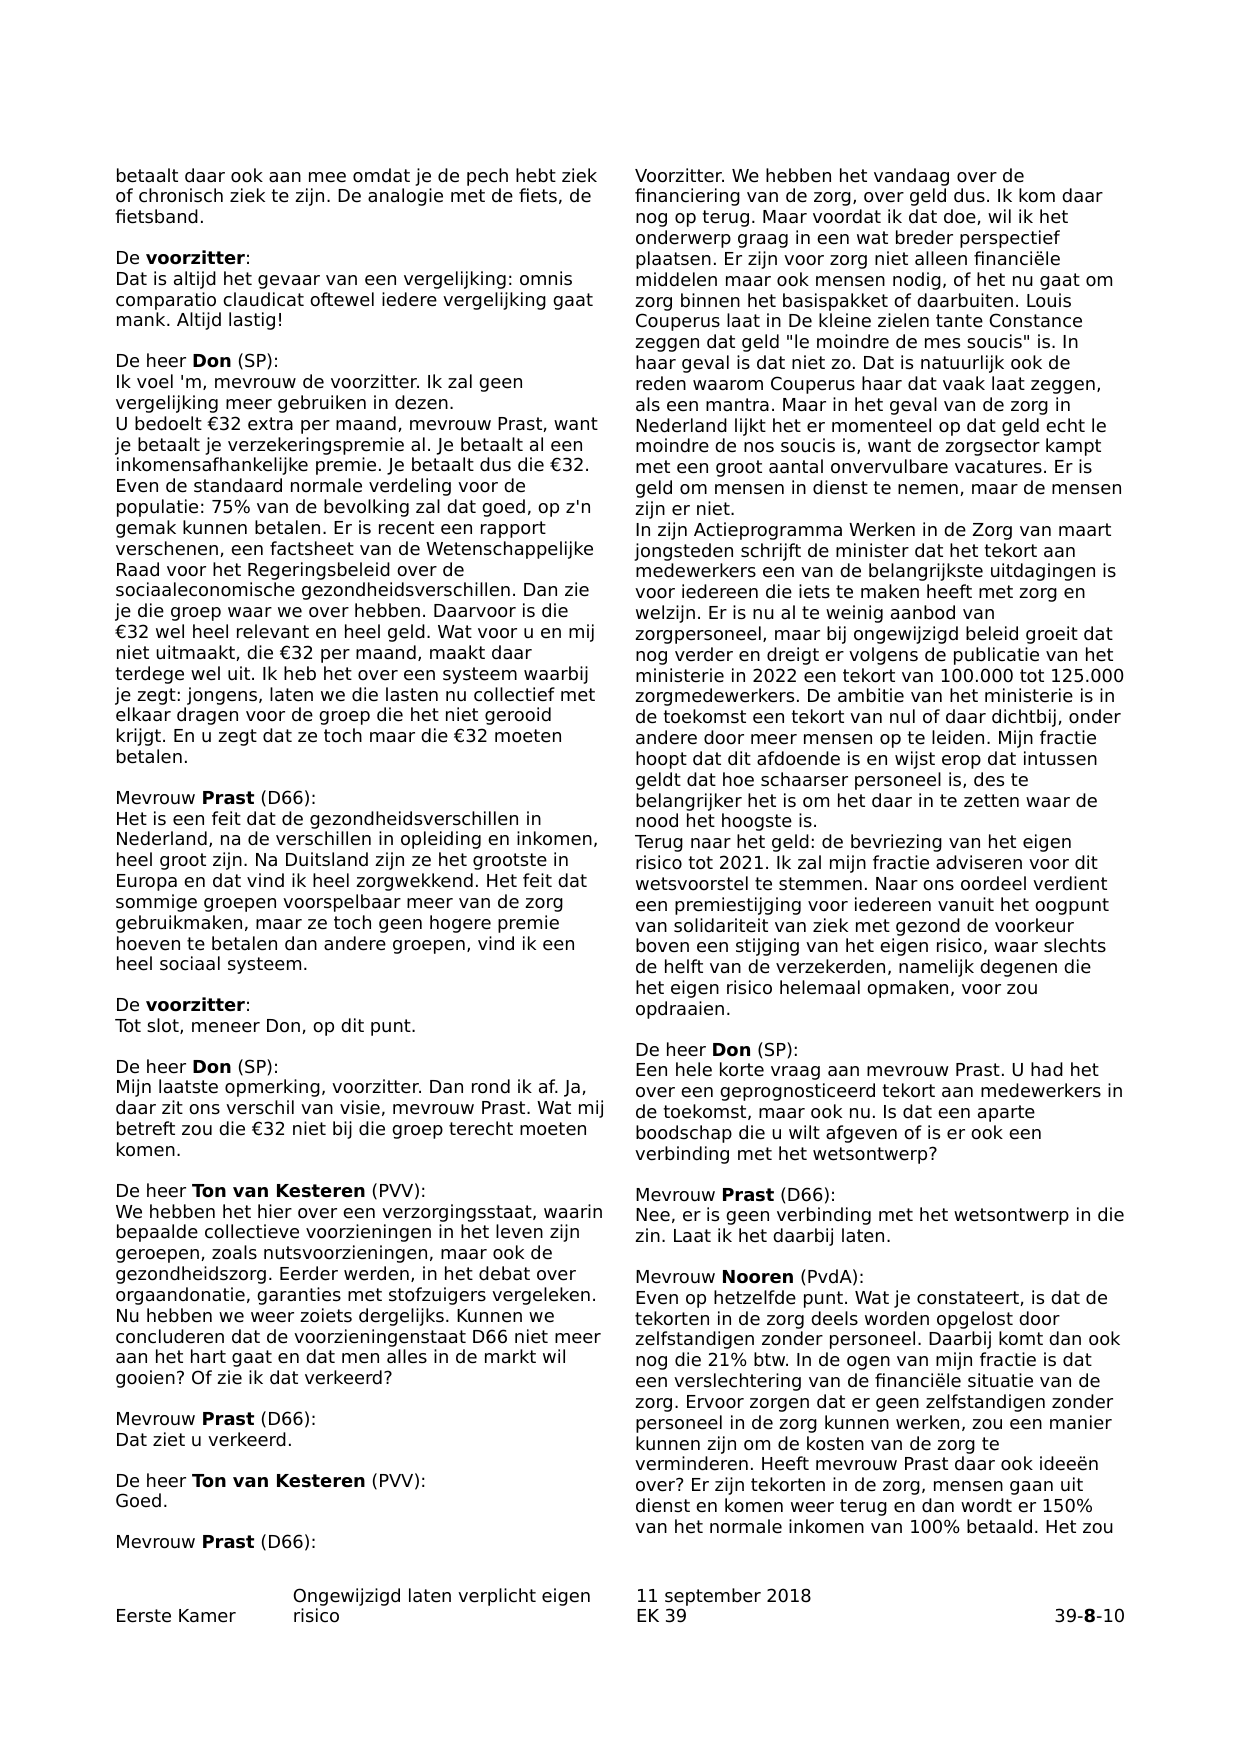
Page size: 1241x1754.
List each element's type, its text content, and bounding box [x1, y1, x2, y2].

text De voorzitter: [115, 248, 605, 268]
text Mevrouw Prast (D66): [115, 1532, 605, 1553]
text Mevrouw Prast (D66): [635, 1184, 1125, 1205]
text betaalt daar ook aan mee omdat je de pech hebt ziek of chronisch ziek te zijn. De analogie met de fiets, de fietsband. [115, 165, 605, 228]
text Mevrouw Nooren (PvdA): [635, 1267, 1125, 1287]
text Voorzitter. We hebben het vandaag over de financiering van de zorg, over geld dus. Ik kom daar nog op terug. Maar voordat ik dat doe, wil ik het onderwerp graag in een wat breder perspectief plaatsen. Er zijn voor zorg niet alleen financiële middelen maar ook mensen nodig, of het nu gaat om zorg binnen het basispakket of daarbuiten. Louis Couperus laat in De kleine zielen tante Constance zeggen dat geld "le moindre de mes soucis" is. In haar geval is dat niet zo. Dat is natuurlijk ook de reden waarom Couperus haar dat vaak laat zeggen, als een mantra. Maar in het geval van de zorg in Nederland lijkt het er momenteel op dat geld echt le moindre de nos soucis is, want de zorgsector kampt met een groot aantal onvervulbare vacatures. Er is geld om mensen in dienst te nemen, maar de mensen zijn er niet. [635, 165, 1125, 519]
text Een hele korte vraag aan mevrouw Prast. U had het over een geprognosticeerd tekort aan medewerkers in de toekomst, maar ook nu. Is dat een aparte boodschap die u wilt afgeven of is er ook een verbinding met het wetsontwerp? [635, 1060, 1125, 1164]
text De heer Ton van Kesteren (PVV): [115, 1470, 605, 1491]
text Terug naar het geld: de bevriezing van het eigen risico tot 2021. Ik zal mijn fractie adviseren voor dit wetsvoorstel te stemmen. Naar ons oordeel verdient een premiestijging voor iedereen vanuit het oogpunt van solidariteit van ziek met gezond de voorkeur boven een stijging van het eigen risico, waar slechts de helft van de verzekerden, namelijk degenen die het eigen risico helemaal opmaken, voor zou opdraaien. [635, 832, 1125, 1019]
text U bedoelt €32 extra per maand, mevrouw Prast, want je betaalt je verzekeringspremie al. Je betaalt al een inkomensafhankelijke premie. Je betaalt dus die €32. Even de standaard normale verdeling voor de populatie: 75% van de bevolking zal dat goed, op z'n gemak kunnen betalen. Er is recent een rapport verschenen, een factsheet van de Wetenschappelijke Raad voor het Regeringsbeleid over de sociaaleconomische gezondheidsverschillen. Dan zie je die groep waar we over hebben. Daarvoor is die €32 wel heel relevant en heel geld. Wat voor u en mij niet uitmaakt, die €32 per maand, maakt daar terdege wel uit. Ik heb het over een systeem waarbij je zegt: jongens, laten we die lasten nu collectief met elkaar dragen voor de groep die het niet gerooid krijgt. En u zegt dat ze toch maar die €32 moeten betalen. [115, 413, 605, 768]
text De heer Don (SP): [115, 351, 605, 372]
text De heer Don (SP): [635, 1039, 1125, 1060]
text De heer Don (SP): [115, 1057, 605, 1077]
text Dat is altijd het gevaar van een vergelijking: omnis comparatio claudicat oftewel iedere vergelijking gaat mank. Altijd lastig! [115, 268, 605, 331]
text We hebben het hier over een verzorgingsstaat, waarin bepaalde collectieve voorzieningen in het leven zijn geroepen, zoals nutsvoorzieningen, maar ook de gezondheidszorg. Eerder werden, in het debat over orgaandonatie, garanties met stofzuigers vergeleken. Nu hebben we weer zoiets dergelijks. Kunnen we concluderen dat de voorzieningenstaat D66 niet meer aan het hart gaat en dat men alles in de markt wil gooien? Of zie ik dat verkeerd? [115, 1201, 605, 1389]
text Het is een feit dat de gezondheidsverschillen in Nederland, na de verschillen in opleiding en inkomen, heel groot zijn. Na Duitsland zijn ze het grootste in Europa en dat vind ik heel zorgwekkend. Het feit dat sommige groepen voorspelbaar meer van de zorg gebruikmaken, maar ze toch geen hogere premie hoeven te betalen dan andere groepen, vind ik een heel sociaal systeem. [115, 808, 605, 975]
text De voorzitter: [115, 995, 605, 1016]
text Tot slot, meneer Don, op dit punt. [115, 1016, 605, 1037]
text Ik voel 'm, mevrouw de voorzitter. Ik zal geen vergelijking meer gebruiken in dezen. [115, 372, 605, 413]
text Goed. [115, 1491, 605, 1512]
text Dat ziet u verkeerd. [115, 1429, 605, 1450]
text Nee, er is geen verbinding met het wetsontwerp in die zin. Laat ik het daarbij laten. [635, 1205, 1125, 1247]
text Even op hetzelfde punt. Wat je constateert, is dat de tekorten in de zorg deels worden opgelost door zelfstandigen zonder personeel. Daarbij komt dan ook nog die 21% btw. In de ogen van mijn fractie is dat een verslechtering van de financiële situatie van de zorg. Ervoor zorgen dat er geen zelfstandigen zonder personeel in de zorg kunnen werken, zou een manier kunnen zijn om de kosten van de zorg te verminderen. Heeft mevrouw Prast daar ook ideeën over? Er zijn tekorten in de zorg, mensen gaan uit dienst en komen weer terug en dan wordt er 150% van het normale inkomen van 100% betaald. Het zou [635, 1287, 1125, 1537]
text Mevrouw Prast (D66): [115, 1409, 605, 1429]
text De heer Ton van Kesteren (PVV): [115, 1181, 605, 1201]
text In zijn Actieprogramma Werken in de Zorg van maart jongsteden schrijft de minister dat het tekort aan medewerkers een van de belangrijkste uitdagingen is voor iedereen die iets te maken heeft met zorg en welzijn. Er is nu al te weinig aanbod van zorgpersoneel, maar bij ongewijzigd beleid groeit dat nog verder en dreigt er volgens de publicatie van het ministerie in 2022 een tekort van 100.000 tot 125.000 zorgmedewerkers. De ambitie van het ministerie is in de toekomst een tekort van nul of daar dichtbij, onder andere door meer mensen op te leiden. Mijn fractie hoopt dat dit afdoende is en wijst erop dat intussen geldt dat hoe schaarser personeel is, des te belangrijker het is om het daar in te zetten waar de nood het hoogste is. [635, 519, 1125, 832]
text Mevrouw Prast (D66): [115, 788, 605, 808]
text Mijn laatste opmerking, voorzitter. Dan rond ik af. Ja, daar zit ons verschil van visie, mevrouw Prast. Wat mij betreft zou die €32 niet bij die groep terecht moeten komen. [115, 1077, 605, 1161]
